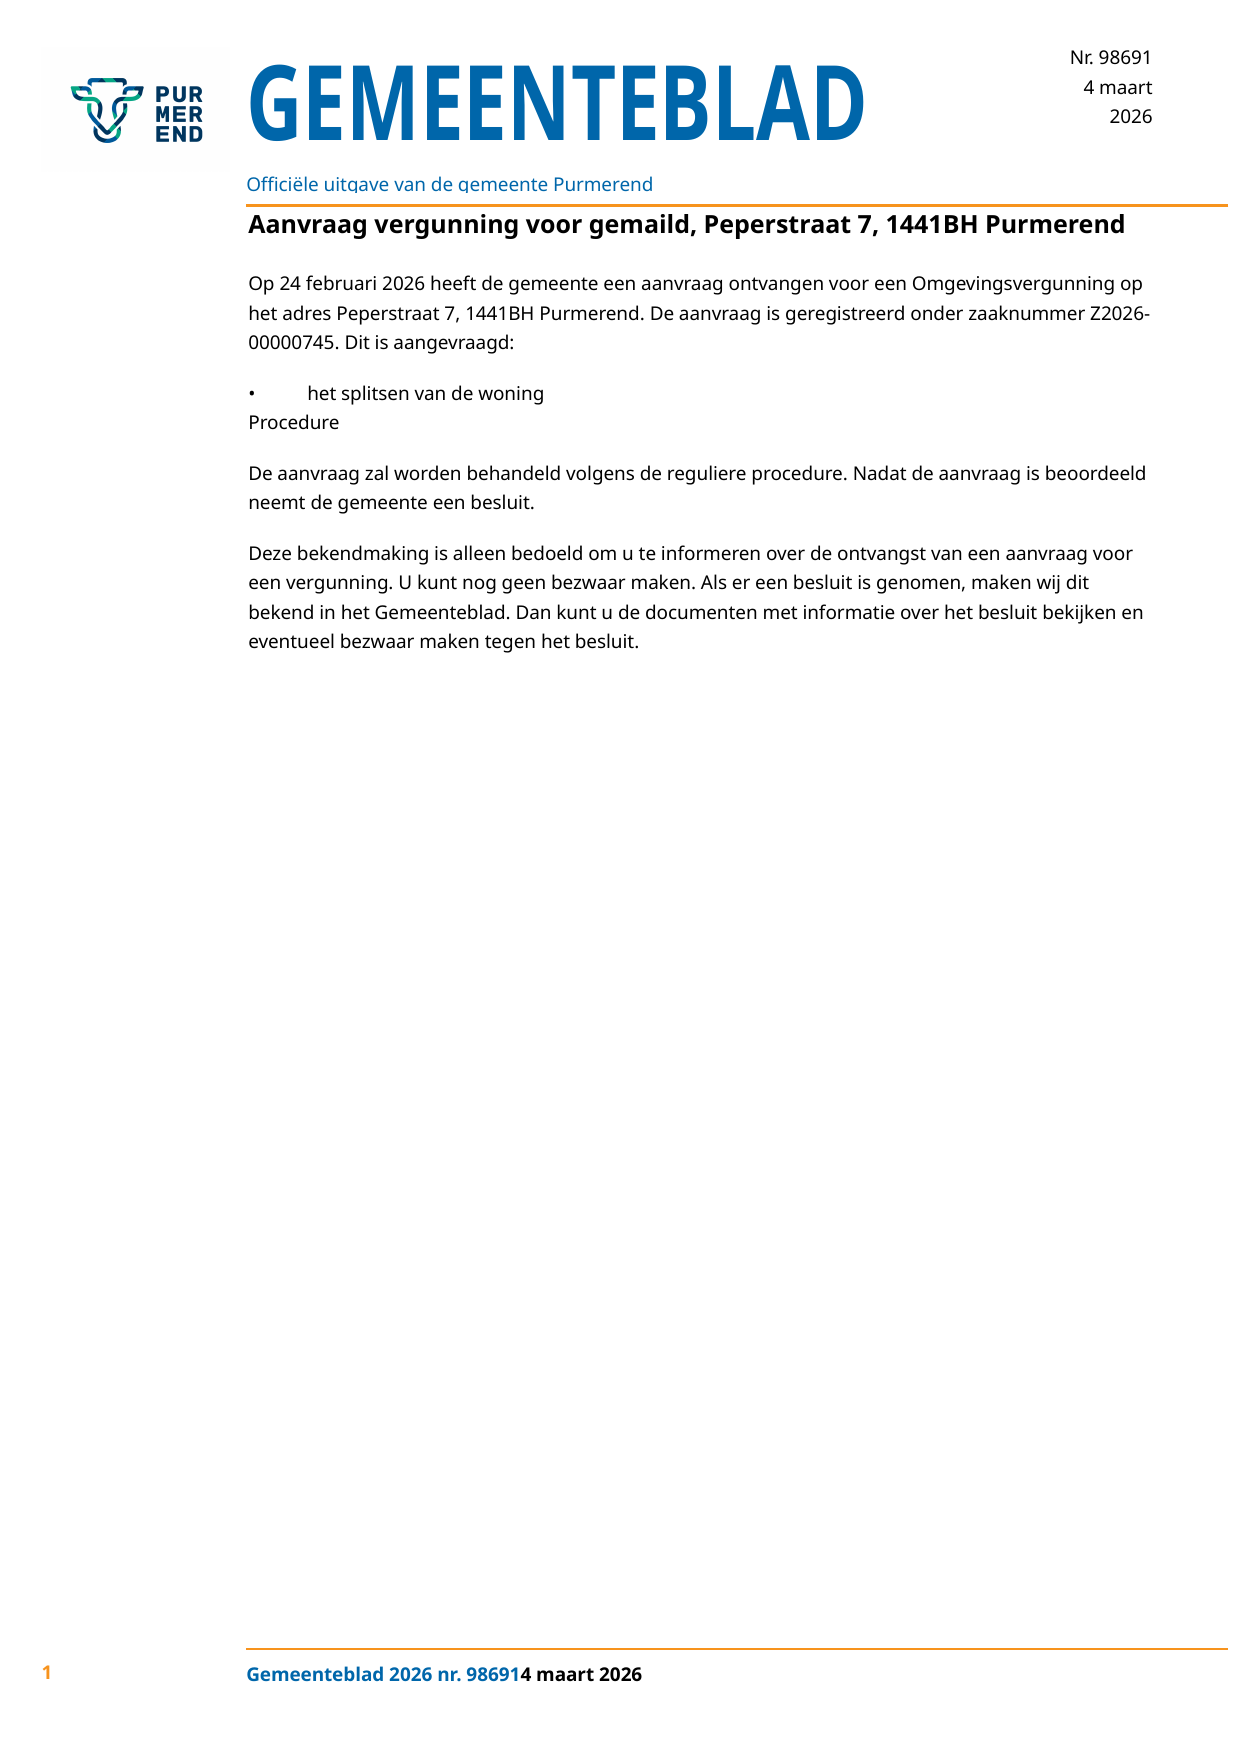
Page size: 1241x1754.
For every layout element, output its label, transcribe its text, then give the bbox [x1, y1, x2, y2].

text Deze bekendmaking is alleen bedoeld om u te informeren over de ontvangst van een aanvraag voor een vergunning. U kunt nog geen bezwaar maken. Als er een besluit is genomen, maken wij dit bekend in het Gemeenteblad. Dan kunt u de documenten met informatie over het besluit bekijken en eventueel bezwaar maken tegen het besluit. [248, 540, 1152, 654]
text Op 24 februari 2026 heeft de gemeente een aanvraag ontvangen voor een Omgevingsvergunning op het adres Peperstraat 7, 1441BH Purmerend. De aanvraag is geregistreerd onder zaaknummer Z2026-00000745. Dit is aangevraagd: [248, 270, 1152, 355]
text Aanvraag vergunning voor gemaild, Peperstraat 7, 1441BH Purmerend [248, 207, 1152, 241]
list het splitsen van de woning [248, 380, 1152, 406]
picture [41, 47, 231, 172]
text Procedure [248, 409, 1152, 435]
text De aanvraag zal worden behandeld volgens de reguliere procedure. Nadat de aanvraag is beoordeeld neemt de gemeente een besluit. [248, 460, 1152, 515]
